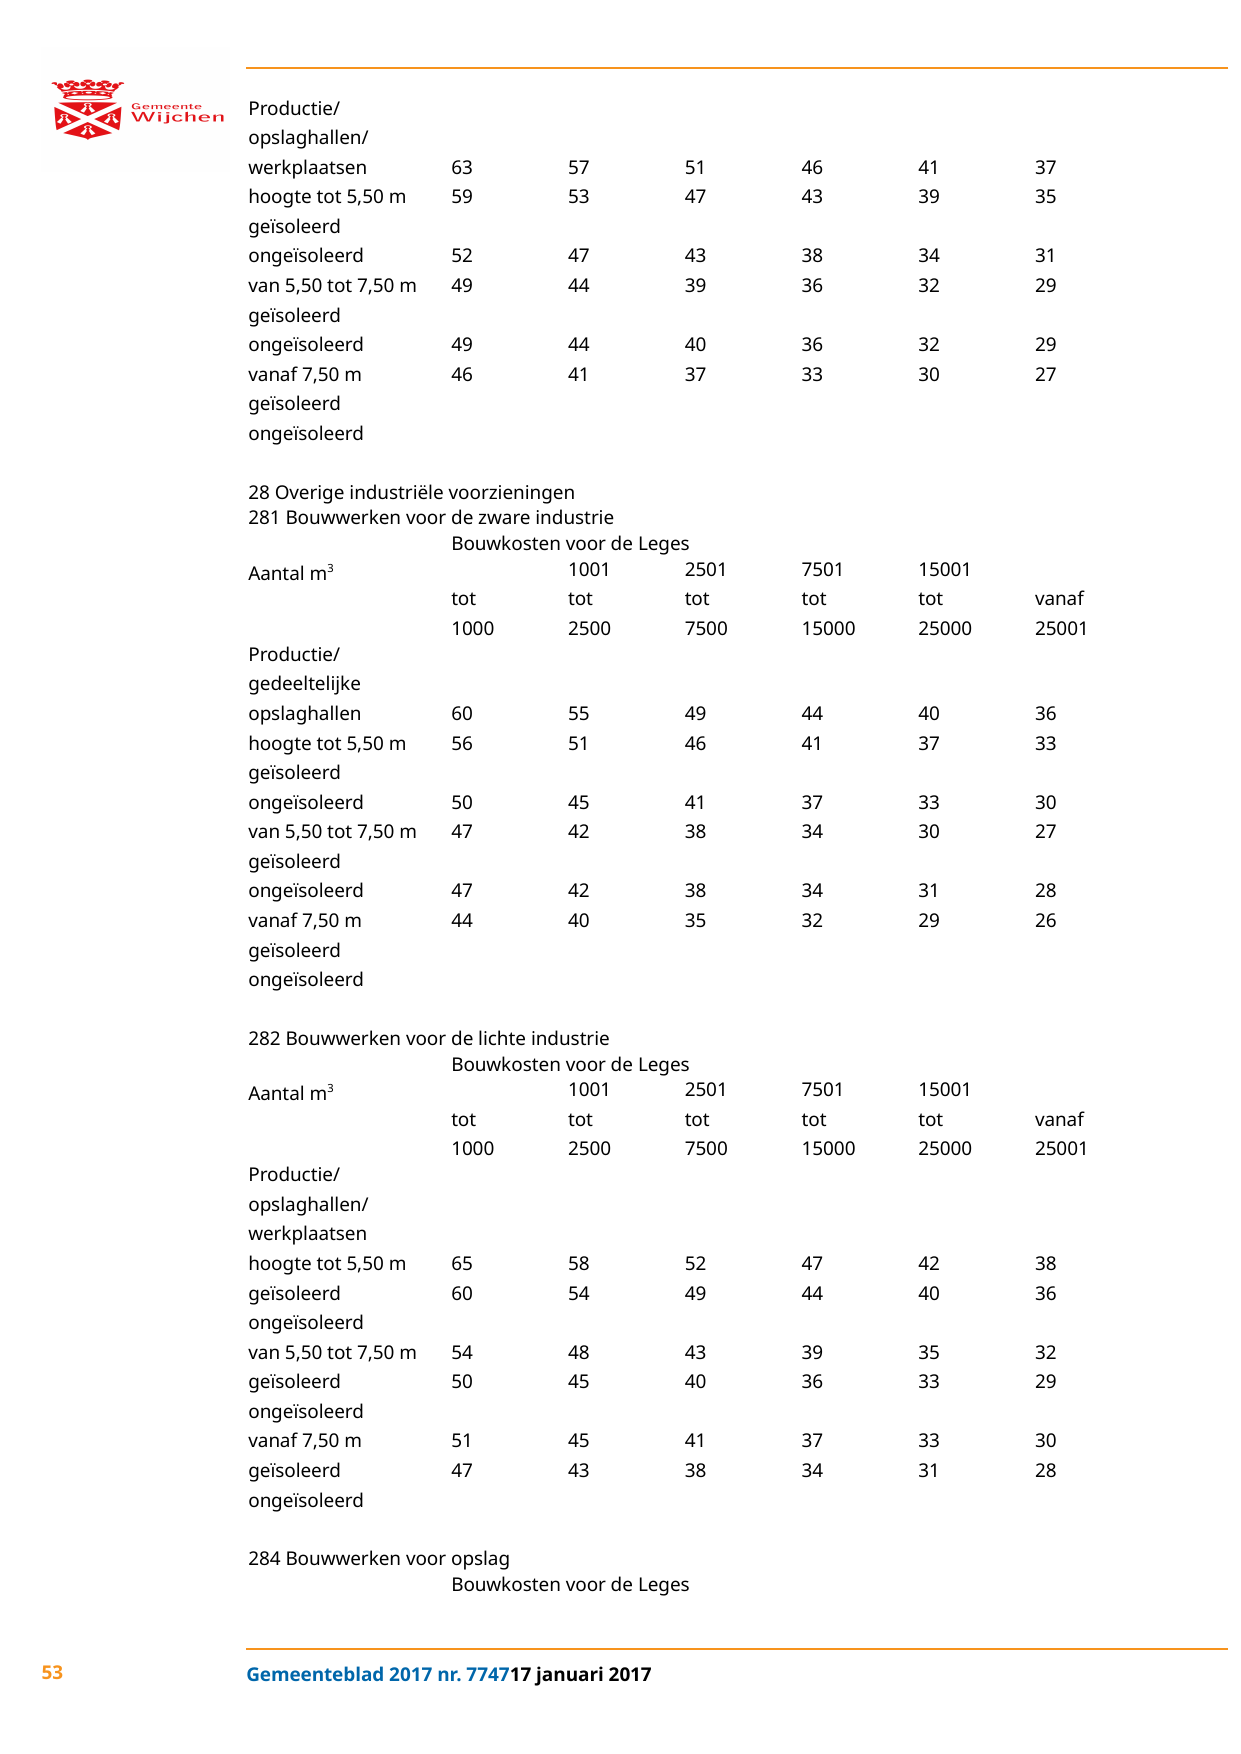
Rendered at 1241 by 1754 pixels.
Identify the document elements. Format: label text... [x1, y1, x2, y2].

picture [41, 47, 231, 172]
table_cell vanaf 25001 [1035, 556, 1152, 641]
table_cell 7501 tot 15000 [801, 1076, 918, 1161]
table_cell 2501 tot 7500 [685, 1076, 801, 1161]
table_cell 55 51 45 42 42 40 [568, 641, 684, 992]
table_cell Bouwkosten voor de Leges [451, 1571, 1152, 1597]
table_cell 36 33 30 27 28 26 [1035, 641, 1152, 992]
table_cell vanaf 25001 [1035, 1076, 1152, 1161]
table_cell 49 46 41 38 38 35 [685, 641, 801, 992]
table_cell 281 Bouwwerken voor de zware industrie [248, 505, 1152, 530]
table_cell tot 1000 [451, 1076, 568, 1161]
table_cell Bouwkosten voor de Leges [451, 1051, 1152, 1076]
table_cell tot 1000 [451, 556, 568, 641]
table_header 284 Bouwwerken voor opslag [248, 1545, 1152, 1571]
table_header 282 Bouwwerken voor de lichte industrie [248, 1025, 1152, 1051]
table_cell 15001 tot 25000 [918, 556, 1035, 641]
table_cell 57 53 47 44 44 41 [568, 95, 684, 446]
table_cell 1001 tot 2500 [568, 1076, 684, 1161]
table_cell 46 43 38 36 36 33 [801, 95, 918, 446]
table_cell Productie/gedeeltelijke opslaghallen hoogte tot 5,50 m geïsoleerd ongeïsoleerd van 5,50 tot 7,50 m geïsoleerd ongeïsoleerd vanaf 7,50 m geïsoleerd ongeïsoleerd [248, 641, 451, 992]
table_cell 41 39 34 32 32 30 [918, 95, 1035, 446]
table_cell Productie/opslaghallen/werkplaatsen hoogte tot 5,50 m geïsoleerd ongeïsoleerd van 5,50 tot 7,50 m geïsoleerd ongeïsoleerd vanaf 7,50 m geïsoleerd ongeïsoleerd [248, 95, 451, 446]
table_cell Aantal m3 [248, 1051, 451, 1161]
table_cell 2501 tot 7500 [685, 556, 801, 641]
table_cell 65 60 54 50 51 47 [451, 1161, 568, 1512]
table_cell 63 59 52 49 49 46 [451, 95, 568, 446]
table_cell 58 54 48 45 45 43 [568, 1161, 684, 1512]
table_cell Productie/opslaghallen/werkplaatsen hoogte tot 5,50 m geïsoleerd ongeïsoleerd van 5,50 tot 7,50 m geïsoleerd ongeïsoleerd vanaf 7,50 m geïsoleerd ongeïsoleerd [248, 1161, 451, 1512]
table_cell 1001 tot 2500 [568, 556, 684, 641]
table_cell 47 44 39 36 37 34 [801, 1161, 918, 1512]
table_cell 15001 tot 25000 [918, 1076, 1035, 1161]
table_cell Aantal m3 [248, 530, 451, 641]
table_cell 40 37 33 30 31 29 [918, 641, 1035, 992]
table_cell Bouwkosten voor de Leges [451, 530, 1152, 556]
table_cell 37 35 31 29 29 27 [1035, 95, 1152, 446]
table_cell 51 47 43 39 40 37 [685, 95, 801, 446]
table_cell 7501 tot 15000 [801, 556, 918, 641]
table_cell 52 49 43 40 41 38 [685, 1161, 801, 1512]
table_cell [248, 1571, 451, 1597]
table_cell 38 36 32 29 30 28 [1035, 1161, 1152, 1512]
table_cell 44 41 37 34 34 32 [801, 641, 918, 992]
table_header 28 Overige industriële voorzieningen [248, 479, 1152, 504]
table_cell 60 56 50 47 47 44 [451, 641, 568, 992]
table_cell 42 40 35 33 33 31 [918, 1161, 1035, 1512]
